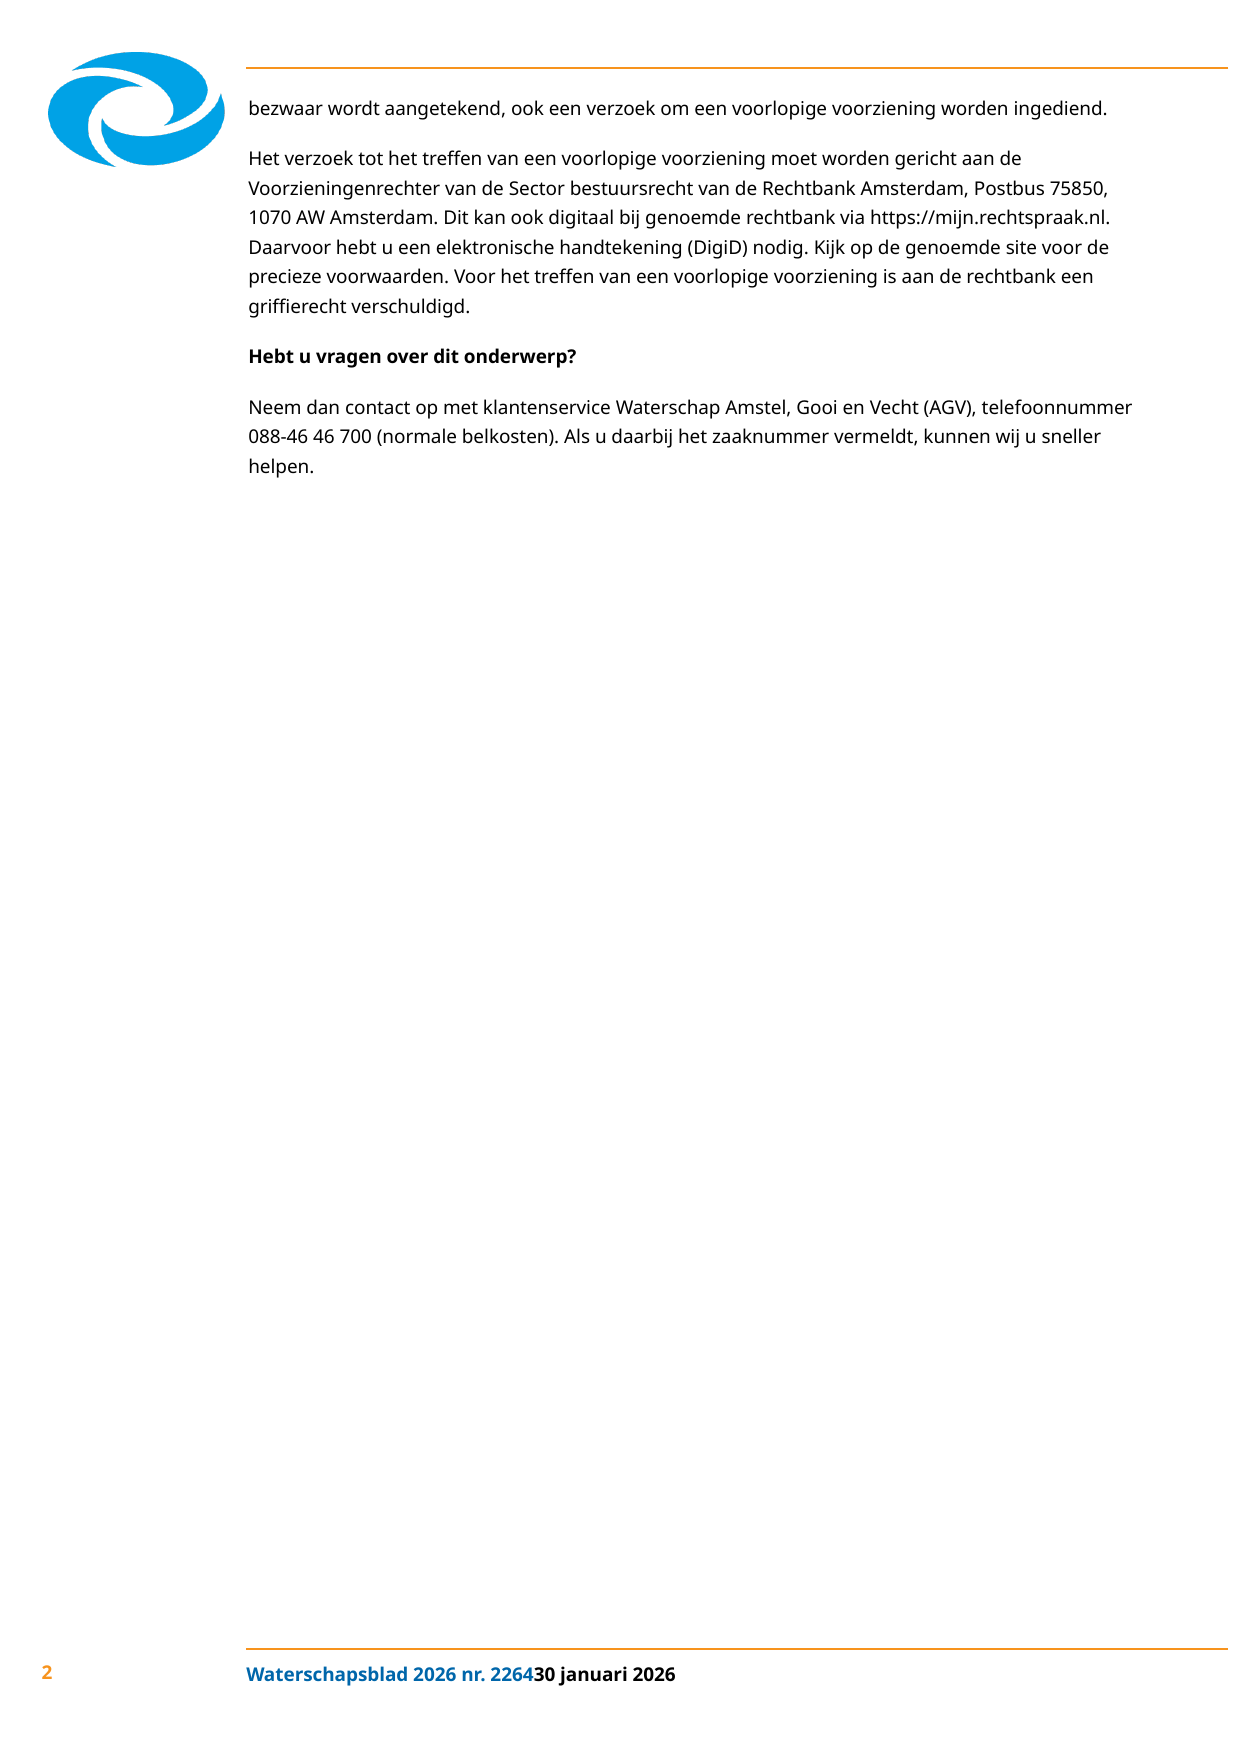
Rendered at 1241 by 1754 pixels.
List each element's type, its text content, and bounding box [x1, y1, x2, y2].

picture [41, 47, 231, 172]
text bezwaar wordt aangetekend, ook een verzoek om een voorlopige voorziening worden ingediend. [248, 95, 1152, 121]
text Hebt u vragen over dit onderwerp? [248, 343, 1152, 369]
text Het verzoek tot het treffen van een voorlopige voorziening moet worden gericht aan de Voorzieningenrechter van de Sector bestuursrecht van de Rechtbank Amsterdam, Postbus 75850, 1070 AW Amsterdam. Dit kan ook digitaal bij genoemde rechtbank via https://mijn.rechtspraak.nl. Daarvoor hebt u een elektronische handtekening (DigiD) nodig. Kijk op de genoemde site voor de precieze voorwaarden. Voor het treffen van een voorlopige voorziening is aan de rechtbank een griffierecht verschuldigd. [248, 145, 1152, 319]
text Neem dan contact op met klantenservice Waterschap Amstel, Gooi en Vecht (AGV), telefoonnummer 088-46 46 700 (normale belkosten). Als u daarbij het zaaknummer vermeldt, kunnen wij u sneller helpen. [248, 394, 1152, 479]
